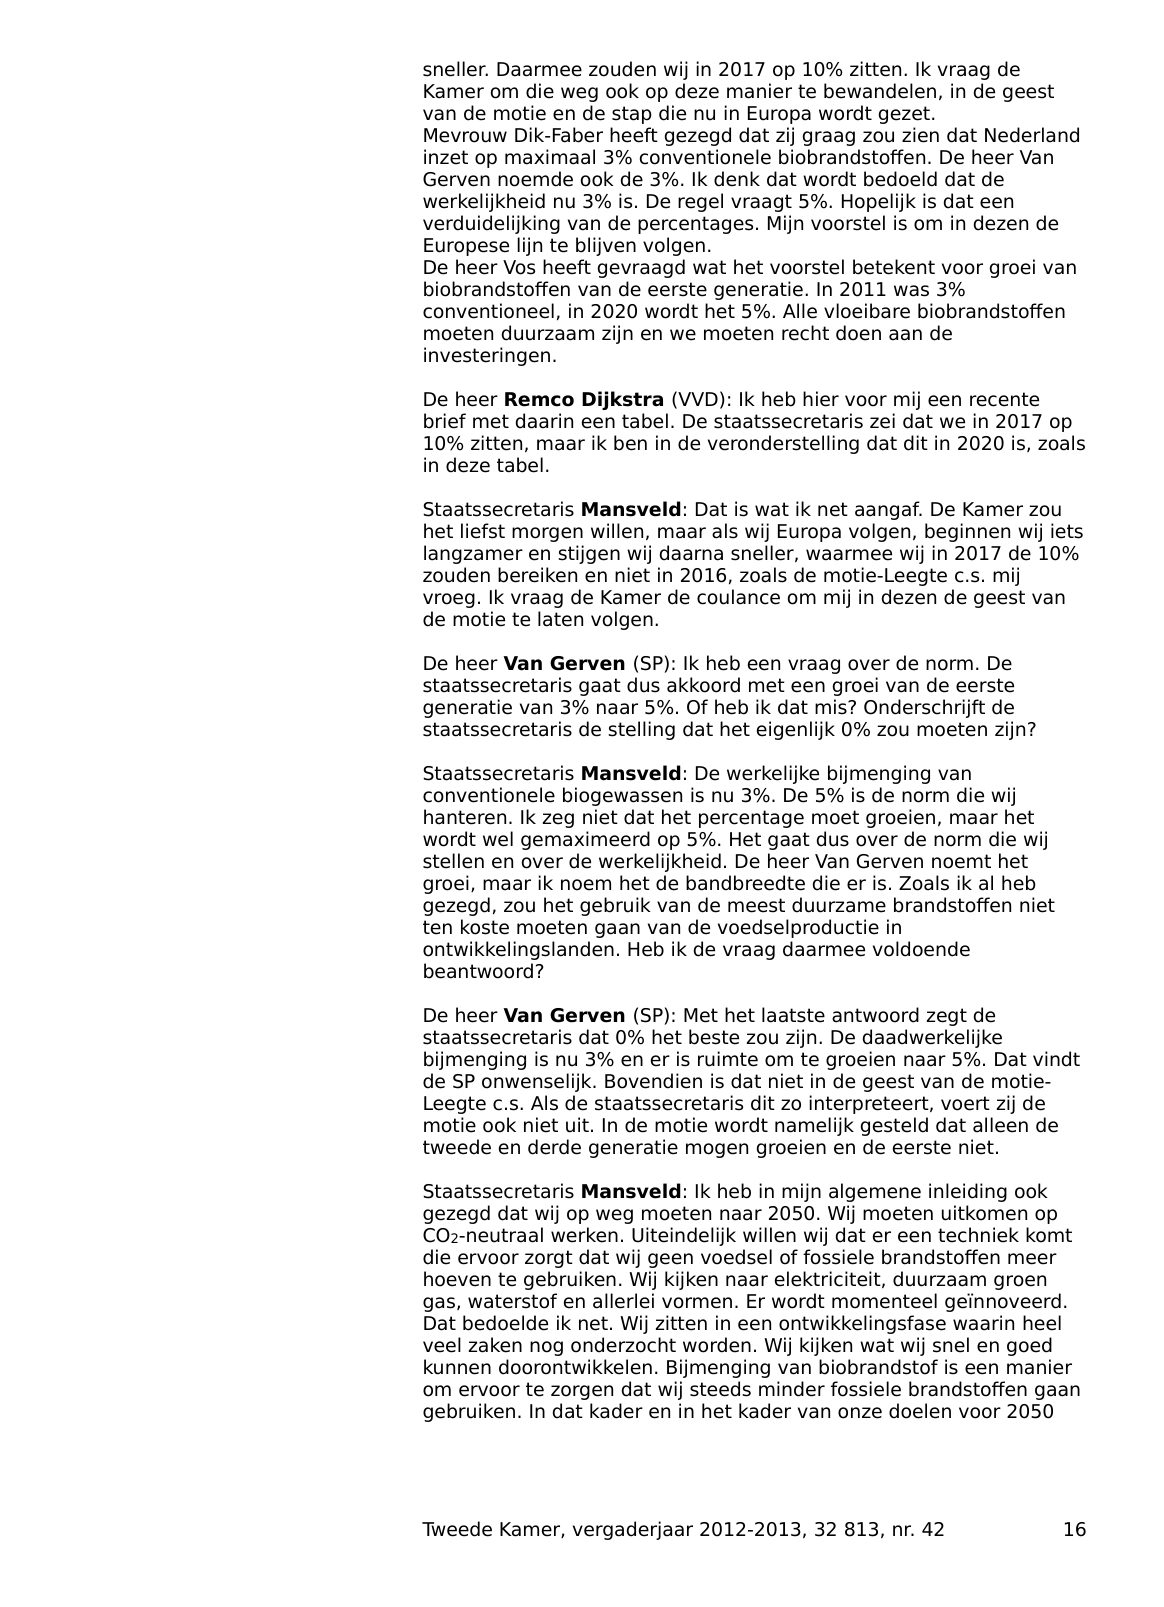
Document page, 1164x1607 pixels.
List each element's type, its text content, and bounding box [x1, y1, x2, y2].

text De heer Remco Dijkstra (VVD): Ik heb hier voor mij een recente brief met daarin een tabel. De staatssecretaris zei dat we in 2017 op 10% zitten, maar ik ben in de veronderstelling dat dit in 2020 is, zoals in deze tabel. [422, 389, 1087, 477]
text De heer Van Gerven (SP): Ik heb een vraag over de norm. De staatssecretaris gaat dus akkoord met een groei van de eerste generatie van 3% naar 5%. Of heb ik dat mis? Onderschrijft de staatssecretaris de stelling dat het eigenlijk 0% zou moeten zijn? [422, 653, 1087, 741]
text sneller. Daarmee zouden wij in 2017 op 10% zitten. Ik vraag de Kamer om die weg ook op deze manier te bewandelen, in de geest van de motie en de stap die nu in Europa wordt gezet. [422, 59, 1087, 125]
text Staatssecretaris Mansveld: De werkelijke bijmenging van conventionele biogewassen is nu 3%. De 5% is de norm die wij hanteren. Ik zeg niet dat het percentage moet groeien, maar het wordt wel gemaximeerd op 5%. Het gaat dus over de norm die wij stellen en over de werkelijkheid. De heer Van Gerven noemt het groei, maar ik noem het de bandbreedte die er is. Zoals ik al heb gezegd, zou het gebruik van de meest duurzame brandstoffen niet ten koste moeten gaan van de voedselproductie in ontwikkelingslanden. Heb ik de vraag daarmee voldoende beantwoord? [422, 763, 1087, 983]
text De heer Van Gerven (SP): Met het laatste antwoord zegt de staatssecretaris dat 0% het beste zou zijn. De daadwerkelijke bijmenging is nu 3% en er is ruimte om te groeien naar 5%. Dat vindt de SP onwenselijk. Bovendien is dat niet in de geest van de motie-Leegte c.s. Als de staatssecretaris dit zo interpreteert, voert zij de motie ook niet uit. In de motie wordt namelijk gesteld dat alleen de tweede en derde generatie mogen groeien en de eerste niet. [422, 1005, 1087, 1159]
text Mevrouw Dik-Faber heeft gezegd dat zij graag zou zien dat Nederland inzet op maximaal 3% conventionele biobrandstoffen. De heer Van Gerven noemde ook de 3%. Ik denk dat wordt bedoeld dat de werkelijkheid nu 3% is. De regel vraagt 5%. Hopelijk is dat een verduidelijking van de percentages. Mijn voorstel is om in dezen de Europese lijn te blijven volgen. [422, 125, 1087, 257]
text De heer Vos heeft gevraagd wat het voorstel betekent voor groei van biobrandstoffen van de eerste generatie. In 2011 was 3% conventioneel, in 2020 wordt het 5%. Alle vloeibare biobrandstoffen moeten duurzaam zijn en we moeten recht doen aan de investeringen. [422, 257, 1087, 367]
text Staatssecretaris Mansveld: Ik heb in mijn algemene inleiding ook gezegd dat wij op weg moeten naar 2050. Wij moeten uitkomen op CO2-neutraal werken. Uiteindelijk willen wij dat er een techniek komt die ervoor zorgt dat wij geen voedsel of fossiele brandstoffen meer hoeven te gebruiken. Wij kijken naar elektriciteit, duurzaam groen gas, waterstof en allerlei vormen. Er wordt momenteel geïnnoveerd. Dat bedoelde ik net. Wij zitten in een ontwikkelingsfase waarin heel veel zaken nog onderzocht worden. Wij kijken wat wij snel en goed kunnen doorontwikkelen. Bijmenging van biobrandstof is een manier om ervoor te zorgen dat wij steeds minder fossiele brandstoffen gaan gebruiken. In dat kader en in het kader van onze doelen voor 2050 [422, 1181, 1087, 1423]
text Staatssecretaris Mansveld: Dat is wat ik net aangaf. De Kamer zou het liefst morgen willen, maar als wij Europa volgen, beginnen wij iets langzamer en stijgen wij daarna sneller, waarmee wij in 2017 de 10% zouden bereiken en niet in 2016, zoals de motie-Leegte c.s. mij vroeg. Ik vraag de Kamer de coulance om mij in dezen de geest van de motie te laten volgen. [422, 499, 1087, 631]
